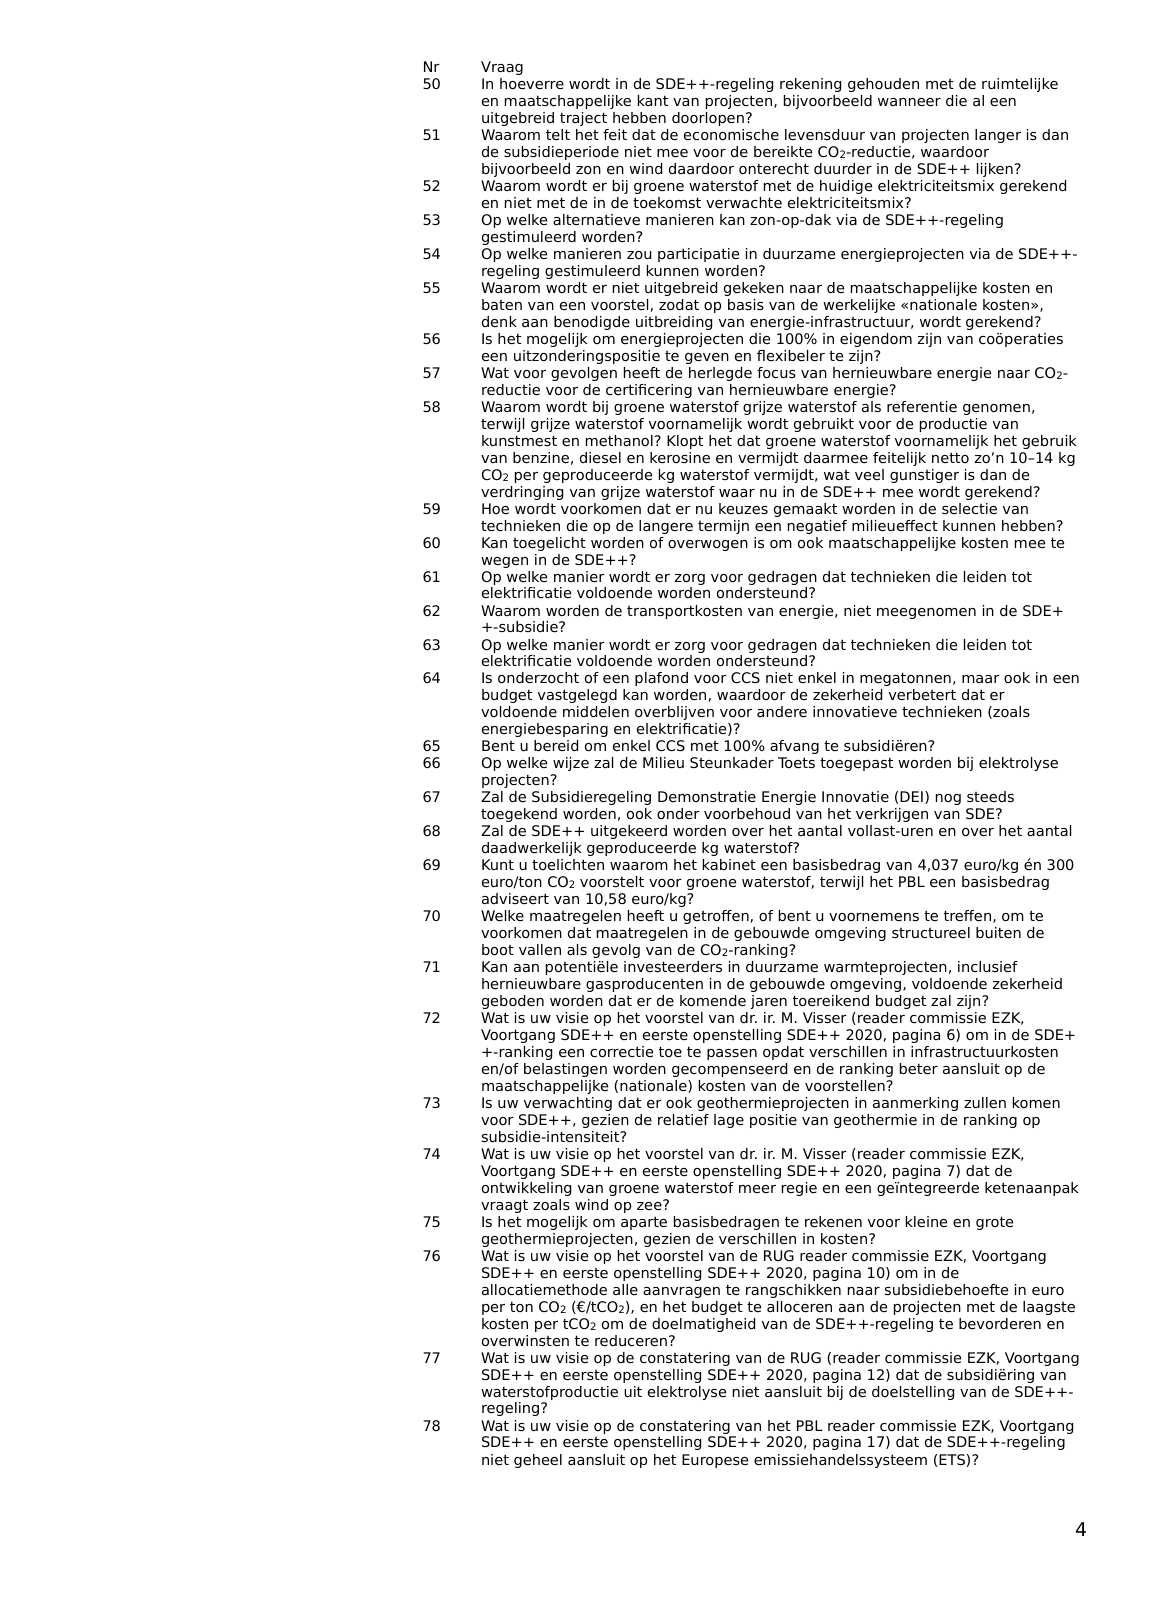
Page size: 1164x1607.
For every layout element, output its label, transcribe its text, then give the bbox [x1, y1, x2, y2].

table_cell 77 [422, 1350, 475, 1417]
table_cell Bent u bereid om enkel CCS met 100% afvang te subsidiëren? [475, 738, 1087, 755]
table_cell 64 [422, 670, 475, 738]
table_cell Op welke manieren zou participatie in duurzame energieprojecten via de SDE++-regeling gestimuleerd kunnen worden? [475, 246, 1087, 280]
table_cell Op welke manier wordt er zorg voor gedragen dat technieken die leiden tot elektrificatie voldoende worden ondersteund? [475, 569, 1087, 602]
table_cell Kan aan potentiële investeerders in duurzame warmteprojecten, inclusief hernieuwbare gasproducenten in de gebouwde omgeving, voldoende zekerheid geboden worden dat er de komende jaren toereikend budget zal zijn? [475, 959, 1087, 1010]
table_cell Op welke wijze zal de Milieu Steunkader Toets toegepast worden bij elektrolyse projecten? [475, 755, 1087, 789]
table_cell Waarom wordt er bij groene waterstof met de huidige elektriciteitsmix gerekend en niet met de in de toekomst verwachte elektriciteitsmix? [475, 178, 1087, 212]
table_header Vraag [475, 59, 1087, 76]
table_cell Is het mogelijk om energieprojecten die 100% in eigendom zijn van coöperaties een uitzonderingspositie te geven en flexibeler te zijn? [475, 331, 1087, 365]
table_cell 72 [422, 1010, 475, 1095]
table_cell Wat is uw visie op het voorstel van de RUG reader commissie EZK, Voortgang SDE++ en eerste openstelling SDE++ 2020, pagina 10) om in de allocatiemethode alle aanvragen te rangschikken naar subsidiebehoefte in euro per ton CO2 (€/tCO2), en het budget te alloceren aan de projecten met de laagste kosten per tCO2 om de doelmatigheid van de SDE++-regeling te bevorderen en overwinsten te reduceren? [475, 1248, 1087, 1349]
table_cell Wat is uw visie op het voorstel van dr. ir. M. Visser (reader commissie EZK, Voortgang SDE++ en eerste openstelling SDE++ 2020, pagina 7) dat de ontwikkeling van groene waterstof meer regie en een geïntegreerde ketenaanpak vraagt zoals wind op zee? [475, 1146, 1087, 1214]
table_cell 57 [422, 365, 475, 399]
table_cell Is onderzocht of een plafond voor CCS niet enkel in megatonnen, maar ook in een budget vastgelegd kan worden, waardoor de zekerheid verbetert dat er voldoende middelen overblijven voor andere innovatieve technieken (zoals energiebesparing en elektrificatie)? [475, 670, 1087, 738]
table_cell Welke maatregelen heeft u getroffen, of bent u voornemens te treffen, om te voorkomen dat maatregelen in de gebouwde omgeving structureel buiten de boot vallen als gevolg van de CO2-ranking? [475, 908, 1087, 959]
table_cell Waarom wordt er niet uitgebreid gekeken naar de maatschappelijke kosten en baten van een voorstel, zodat op basis van de werkelijke «nationale kosten», denk aan benodigde uitbreiding van energie-infrastructuur, wordt gerekend? [475, 280, 1087, 331]
table_cell Kan toegelicht worden of overwogen is om ook maatschappelijke kosten mee te wegen in de SDE++? [475, 535, 1087, 568]
table_cell Zal de Subsidieregeling Demonstratie Energie Innovatie (DEI) nog steeds toegekend worden, ook onder voorbehoud van het verkrijgen van SDE? [475, 789, 1087, 823]
table_cell 76 [422, 1248, 475, 1349]
table_cell 62 [422, 603, 475, 636]
table_cell Wat voor gevolgen heeft de herlegde focus van hernieuwbare energie naar CO2-reductie voor de certificering van hernieuwbare energie? [475, 365, 1087, 399]
table_cell 59 [422, 501, 475, 534]
table_cell Hoe wordt voorkomen dat er nu keuzes gemaakt worden in de selectie van technieken die op de langere termijn een negatief milieueffect kunnen hebben? [475, 501, 1087, 534]
table_cell 65 [422, 738, 475, 755]
table_cell 53 [422, 212, 475, 246]
table_cell Wat is uw visie op de constatering van de RUG (reader commissie EZK, Voortgang SDE++ en eerste openstelling SDE++ 2020, pagina 12) dat de subsidiëring van waterstofproductie uit elektrolyse niet aansluit bij de doelstelling van de SDE++-regeling? [475, 1350, 1087, 1417]
table_cell 70 [422, 908, 475, 959]
table_cell 73 [422, 1095, 475, 1146]
table_cell 66 [422, 755, 475, 789]
table_cell Op welke alternatieve manieren kan zon-op-dak via de SDE++-regeling gestimuleerd worden? [475, 212, 1087, 246]
table_cell Waarom telt het feit dat de economische levensduur van projecten langer is dan de subsidieperiode niet mee voor de bereikte CO2-reductie, waardoor bijvoorbeeld zon en wind daardoor onterecht duurder in de SDE++ lijken? [475, 127, 1087, 178]
table_cell Wat is uw visie op de constatering van het PBL reader commissie EZK, Voortgang SDE++ en eerste openstelling SDE++ 2020, pagina 17) dat de SDE++-regeling niet geheel aansluit op het Europese emissiehandelssysteem (ETS)? [475, 1418, 1087, 1468]
table_cell 52 [422, 178, 475, 212]
table_cell 75 [422, 1214, 475, 1248]
table_cell Waarom worden de transportkosten van energie, niet meegenomen in de SDE++-subsidie? [475, 603, 1087, 636]
table_cell 61 [422, 569, 475, 602]
table_header Nr [422, 59, 475, 76]
table_cell Op welke manier wordt er zorg voor gedragen dat technieken die leiden tot elektrificatie voldoende worden ondersteund? [475, 636, 1087, 670]
table_cell 54 [422, 246, 475, 280]
table_cell 55 [422, 280, 475, 331]
table_cell 68 [422, 823, 475, 857]
table_cell 50 [422, 76, 475, 127]
table_cell 63 [422, 636, 475, 670]
table_cell Is uw verwachting dat er ook geothermieprojecten in aanmerking zullen komen voor SDE++, gezien de relatief lage positie van geothermie in de ranking op subsidie-intensiteit? [475, 1095, 1087, 1146]
table_cell 56 [422, 331, 475, 365]
table_cell Kunt u toelichten waarom het kabinet een basisbedrag van 4,037 euro/kg én 300 euro/ton CO2 voorstelt voor groene waterstof, terwijl het PBL een basisbedrag adviseert van 10,58 euro/kg? [475, 857, 1087, 908]
table_cell Waarom wordt bij groene waterstof grijze waterstof als referentie genomen, terwijl grijze waterstof voornamelijk wordt gebruikt voor de productie van kunstmest en methanol? Klopt het dat groene waterstof voornamelijk het gebruik van benzine, diesel en kerosine en vermijdt daarmee feitelijk netto zo’n 10–14 kg CO2 per geproduceerde kg waterstof vermijdt, wat veel gunstiger is dan de verdringing van grijze waterstof waar nu in de SDE++ mee wordt gerekend? [475, 399, 1087, 501]
table_cell 67 [422, 789, 475, 823]
table_cell Wat is uw visie op het voorstel van dr. ir. M. Visser (reader commissie EZK, Voortgang SDE++ en eerste openstelling SDE++ 2020, pagina 6) om in de SDE++-ranking een correctie toe te passen opdat verschillen in infrastructuurkosten en/of belastingen worden gecompenseerd en de ranking beter aansluit op de maatschappelijke (nationale) kosten van de voorstellen? [475, 1010, 1087, 1095]
table_cell 78 [422, 1418, 475, 1468]
table_cell In hoeverre wordt in de SDE++-regeling rekening gehouden met de ruimtelijke en maatschappelijke kant van projecten, bijvoorbeeld wanneer die al een uitgebreid traject hebben doorlopen? [475, 76, 1087, 127]
table_cell 51 [422, 127, 475, 178]
table_cell 74 [422, 1146, 475, 1214]
table_cell 71 [422, 959, 475, 1010]
table_cell 60 [422, 535, 475, 568]
table_cell Zal de SDE++ uitgekeerd worden over het aantal vollast-uren en over het aantal daadwerkelijk geproduceerde kg waterstof? [475, 823, 1087, 857]
table_cell Is het mogelijk om aparte basisbedragen te rekenen voor kleine en grote geothermieprojecten, gezien de verschillen in kosten? [475, 1214, 1087, 1248]
table_cell 69 [422, 857, 475, 908]
table_cell 58 [422, 399, 475, 501]
